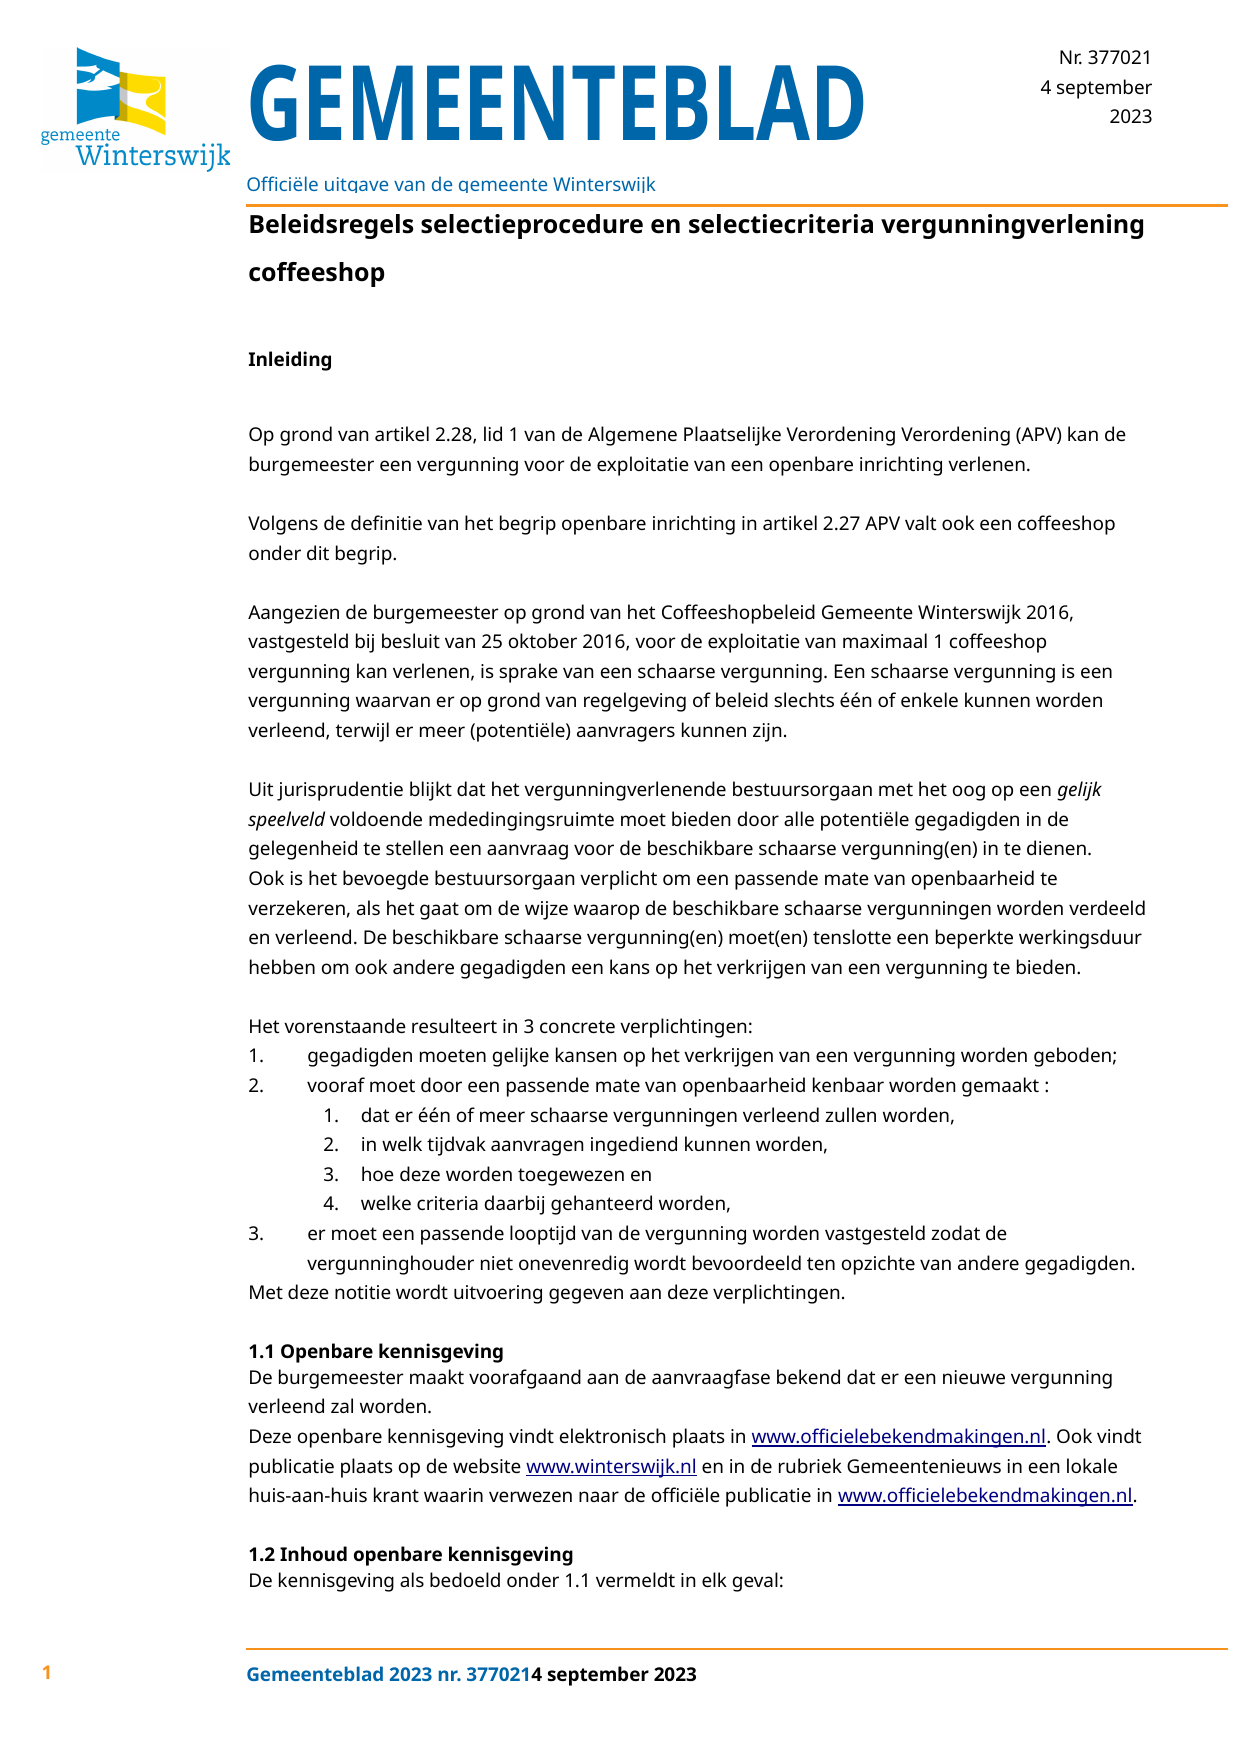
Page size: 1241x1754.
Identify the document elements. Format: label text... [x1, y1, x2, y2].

text Op grond van artikel 2.28, lid 1 van de Algemene Plaatselijke Verordening Verordening (APV) kan de burgemeester een vergunning voor de exploitatie van een openbare inrichting verlenen. [248, 421, 1152, 477]
text Beleidsregels selectieprocedure en selectiecriteria vergunningverlening coffeeshop [248, 207, 1152, 288]
text Ook is het bevoegde bestuursorgaan verplicht om een passende mate van openbaarheid te verzekeren, als het gaat om de wijze waarop de beschikbare schaarse vergunningen worden verdeeld en verleend. De beschikbare schaarse vergunning(en) moet(en) tenslotte een beperkte werkingsduur hebben om ook andere gegadigden een kans op het verkrijgen van een vergunning te bieden. [248, 865, 1152, 979]
text De burgemeester maakt voorafgaand aan de aanvraagfase bekend dat er een nieuwe vergunning verleend zal worden. [248, 1364, 1152, 1419]
picture [225, 153, 231, 162]
picture [41, 47, 231, 172]
text Volgens de definitie van het begrip openbare inrichting in artikel 2.27 APV valt ook een coffeeshop onder dit begrip. [248, 510, 1152, 565]
list er moet een passende looptijd van de vergunning worden vastgesteld zodat de vergunninghouder niet onevenredig wordt bevoordeeld ten opzichte van andere gegadigden. [248, 1220, 1152, 1275]
text Aangezien de burgemeester op grond van het Coffeeshopbeleid Gemeente Winterswijk 2016, vastgesteld bij besluit van 25 oktober 2016, voor de exploitatie van maximaal 1 coffeeshop vergunning kan verlenen, is sprake van een schaarse vergunning. Een schaarse vergunning is een vergunning waarvan er op grond van regelgeving of beleid slechts één of enkele kunnen worden verleend, terwijl er meer (potentiële) aanvragers kunnen zijn. [248, 599, 1152, 743]
text Inleiding [248, 344, 1152, 372]
list dat er één of meer schaarse vergunningen verleend zullen worden, [323, 1102, 1152, 1127]
text De kennisgeving als bedoeld onder 1.1 vermeldt in elk geval: [248, 1567, 1152, 1593]
text Met deze notitie wordt uitvoering gegeven aan deze verplichtingen. [248, 1279, 1152, 1305]
list in welk tijdvak aanvragen ingediend kunnen worden, [323, 1131, 1152, 1157]
text Deze openbare kennisgeving vindt elektronisch plaats in www.officielebekendmakingen.nl. Ook vindt publicatie plaats op de website www.winterswijk.nl en in de rubriek Gemeentenieuws in een lokale huis-aan-huis krant waarin verwezen naar de officiële publicatie in www.officielebekendmakingen.nl. [248, 1423, 1152, 1508]
text 1.2 Inhoud openbare kennisgeving [248, 1542, 1152, 1567]
list vooraf moet door een passende mate van openbaarheid kenbaar worden gemaakt : [248, 1072, 1152, 1098]
list hoe deze worden toegewezen en [323, 1161, 1152, 1187]
list gegadigden moeten gelijke kansen op het verkrijgen van een vergunning worden geboden; [248, 1043, 1152, 1068]
text 1.1 Openbare kennisgeving [248, 1338, 1152, 1364]
list welke criteria daarbij gehanteerd worden, [323, 1191, 1152, 1216]
text Het vorenstaande resulteert in 3 concrete verplichtingen: [248, 1013, 1152, 1039]
text Uit jurisprudentie blijkt dat het vergunningverlenende bestuursorgaan met het oog op een gelijk speelveld voldoende mededingingsruimte moet bieden door alle potentiële gegadigden in de gelegenheid te stellen een aanvraag voor de beschikbare schaarse vergunning(en) in te dienen. [248, 776, 1152, 861]
